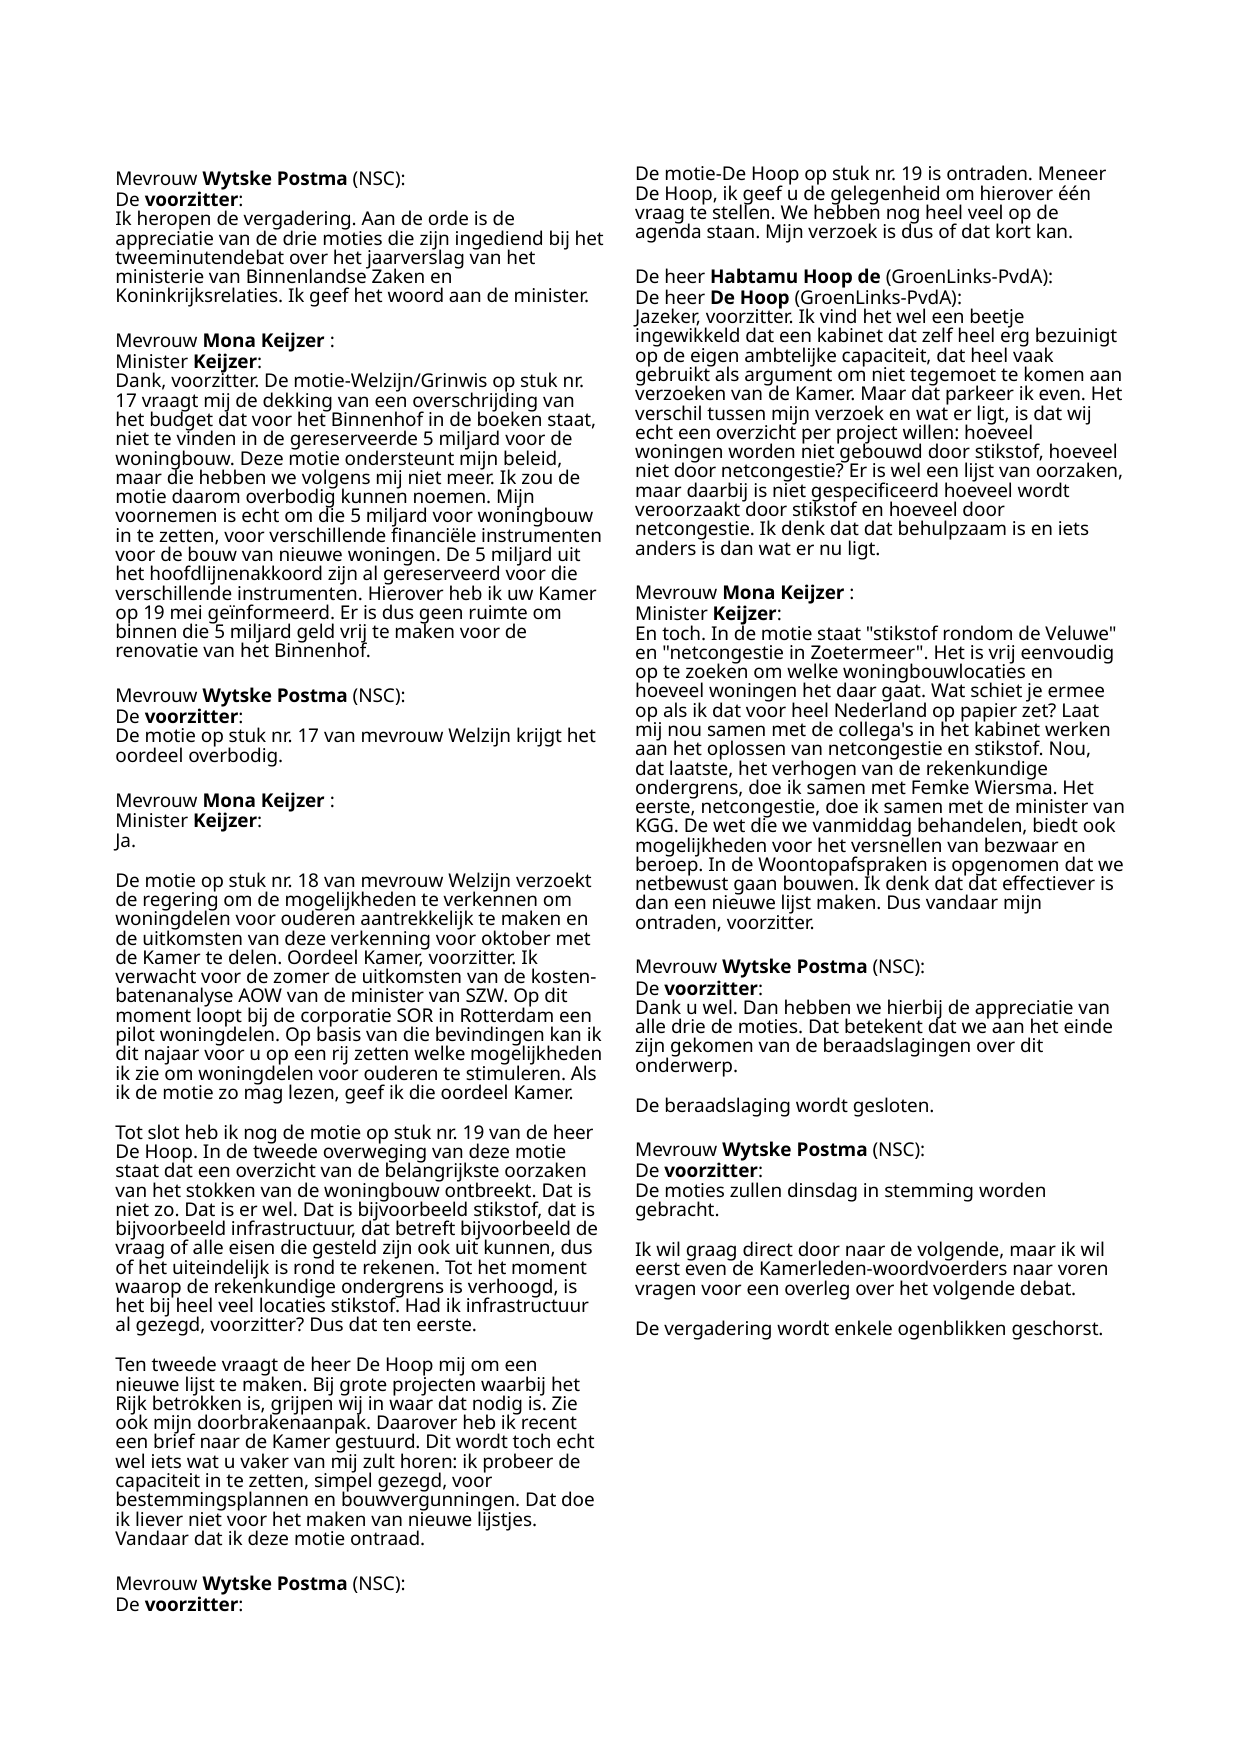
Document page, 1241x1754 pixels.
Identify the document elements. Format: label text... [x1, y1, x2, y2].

text De voorzitter: [115, 191, 605, 210]
text De vergadering wordt enkele ogenblikken geschorst. [635, 1319, 1125, 1339]
text De voorzitter: [115, 708, 605, 727]
text Mevrouw Wytske Postma (NSC): [115, 165, 605, 191]
text De motie op stuk nr. 17 van mevrouw Welzijn krijgt het oordeel overbodig. [115, 727, 605, 766]
text De motie op stuk nr. 18 van mevrouw Welzijn verzoekt de regering om de mogelijkheden te verkennen om woningdelen voor ouderen aantrekkelijk te maken en de uitkomsten van deze verkenning voor oktober met de Kamer te delen. Oordeel Kamer, voorzitter. Ik verwacht voor de zomer de uitkomsten van de kosten-batenanalyse AOW van de minister van SZW. Op dit moment loopt bij de corporatie SOR in Rotterdam een pilot woningdelen. Op basis van die bevindingen kan ik dit najaar voor u op een rij zetten welke mogelijkheden ik zie om woningdelen voor ouderen te stimuleren. Als ik de motie zo mag lezen, geef ik die oordeel Kamer. [115, 872, 605, 1103]
text Mevrouw Mona Keijzer : [115, 327, 605, 353]
text Minister Keijzer: [115, 353, 605, 372]
text Mevrouw Wytske Postma (NSC): [115, 682, 605, 708]
text De voorzitter: [115, 1596, 605, 1615]
text De moties zullen dinsdag in stemming worden gebracht. [635, 1182, 1125, 1220]
text Ten tweede vraagt de heer De Hoop mij om een nieuwe lijst te maken. Bij grote projecten waarbij het Rijk betrokken is, grijpen wij in waar dat nodig is. Zie ook mijn doorbrakenaanpak. Daarover heb ik recent een brief naar de Kamer gestuurd. Dit wordt toch echt wel iets wat u vaker van mij zult horen: ik probeer de capaciteit in te zetten, simpel gezegd, voor bestemmingsplannen en bouwvergunningen. Dat doe ik liever niet voor het maken van nieuwe lijstjes. Vandaar dat ik deze motie ontraad. [115, 1356, 605, 1549]
text Mevrouw Wytske Postma (NSC): [635, 954, 1125, 979]
text Minister Keijzer: [635, 605, 1125, 624]
text De voorzitter: [635, 1162, 1125, 1182]
text Mevrouw Mona Keijzer : [635, 579, 1125, 605]
text Dank, voorzitter. De motie-Welzijn/Grinwis op stuk nr. 17 vraagt mij de dekking van een overschrijding van het budget dat voor het Binnenhof in de boeken staat, niet te vinden in de gereserveerde 5 miljard voor de woningbouw. Deze motie ondersteunt mijn beleid, maar die hebben we volgens mij niet meer. Ik zou de motie daarom overbodig kunnen noemen. Mijn voornemen is echt om die 5 miljard voor woningbouw in te zetten, voor verschillende financiële instrumenten voor de bouw van nieuwe woningen. De 5 miljard uit het hoofdlijnenakkoord zijn al gereserveerd voor die verschillende instrumenten. Hierover heb ik uw Kamer op 19 mei geïnformeerd. Er is dus geen ruimte om binnen die 5 miljard geld vrij te maken voor de renovatie van het Binnenhof. [115, 372, 605, 662]
text De motie-De Hoop op stuk nr. 19 is ontraden. Meneer De Hoop, ik geef u de gelegenheid om hierover één vraag te stellen. We hebben nog heel veel op de agenda staan. Mijn verzoek is dus of dat kort kan. [635, 165, 1125, 242]
text Ik wil graag direct door naar de volgende, maar ik wil eerst even de Kamerleden-woordvoerders naar voren vragen voor een overleg over het volgende debat. [635, 1241, 1125, 1299]
text Tot slot heb ik nog de motie op stuk nr. 19 van de heer De Hoop. In de tweede overweging van deze motie staat dat een overzicht van de belangrijkste oorzaken van het stokken van de woningbouw ontbreekt. Dat is niet zo. Dat is er wel. Dat is bijvoorbeeld stikstof, dat is bijvoorbeeld infrastructuur, dat betreft bijvoorbeeld de vraag of alle eisen die gesteld zijn ook uit kunnen, dus of het uiteindelijk is rond te rekenen. Tot het moment waarop de rekenkundige ondergrens is verhoogd, is het bij heel veel locaties stikstof. Had ik infrastructuur al gezegd, voorzitter? Dus dat ten eerste. [115, 1124, 605, 1336]
text Mevrouw Wytske Postma (NSC): [635, 1137, 1125, 1162]
text De heer Habtamu Hoop de (GroenLinks-PvdA): [635, 263, 1125, 289]
text De heer De Hoop (GroenLinks-PvdA): [635, 289, 1125, 308]
text En toch. In de motie staat "stikstof rondom de Veluwe" en "netcongestie in Zoetermeer". Het is vrij eenvoudig op te zoeken om welke woningbouwlocaties en hoeveel woningen het daar gaat. Wat schiet je ermee op als ik dat voor heel Nederland op papier zet? Laat mij nou samen met de collega's in het kabinet werken aan het oplossen van netcongestie en stikstof. Nou, dat laatste, het verhogen van de rekenkundige ondergrens, doe ik samen met Femke Wiersma. Het eerste, netcongestie, doe ik samen met de minister van KGG. De wet die we vanmiddag behandelen, biedt ook mogelijkheden voor het versnellen van bezwaar en beroep. In de Woontopafspraken is opgenomen dat we netbewust gaan bouwen. Ik denk dat dat effectiever is dan een nieuwe lijst maken. Dus vandaar mijn ontraden, voorzitter. [635, 624, 1125, 933]
text Dank u wel. Dan hebben we hierbij de appreciatie van alle drie de moties. Dat betekent dat we aan het einde zijn gekomen van de beraadslagingen over dit onderwerp. [635, 999, 1125, 1076]
text Ik heropen de vergadering. Aan de orde is de appreciatie van de drie moties die zijn ingediend bij het tweeminutendebat over het jaarverslag van het ministerie van Binnenlandse Zaken en Koninkrijksrelaties. Ik geef het woord aan de minister. [115, 210, 605, 307]
text De beraadslaging wordt gesloten. [635, 1097, 1125, 1116]
text De voorzitter: [635, 979, 1125, 999]
text Mevrouw Mona Keijzer : [115, 787, 605, 812]
text Ja. [115, 832, 605, 851]
text Jazeker, voorzitter. Ik vind het wel een beetje ingewikkeld dat een kabinet dat zelf heel erg bezuinigt op de eigen ambtelijke capaciteit, dat heel vaak gebruikt als argument om niet tegemoet te komen aan verzoeken van de Kamer. Maar dat parkeer ik even. Het verschil tussen mijn verzoek en wat er ligt, is dat wij echt een overzicht per project willen: hoeveel woningen worden niet gebouwd door stikstof, hoeveel niet door netcongestie? Er is wel een lijst van oorzaken, maar daarbij is niet gespecificeerd hoeveel wordt veroorzaakt door stikstof en hoeveel door netcongestie. Ik denk dat dat behulpzaam is en iets anders is dan wat er nu ligt. [635, 308, 1125, 559]
text Minister Keijzer: [115, 812, 605, 832]
text Mevrouw Wytske Postma (NSC): [115, 1570, 605, 1596]
